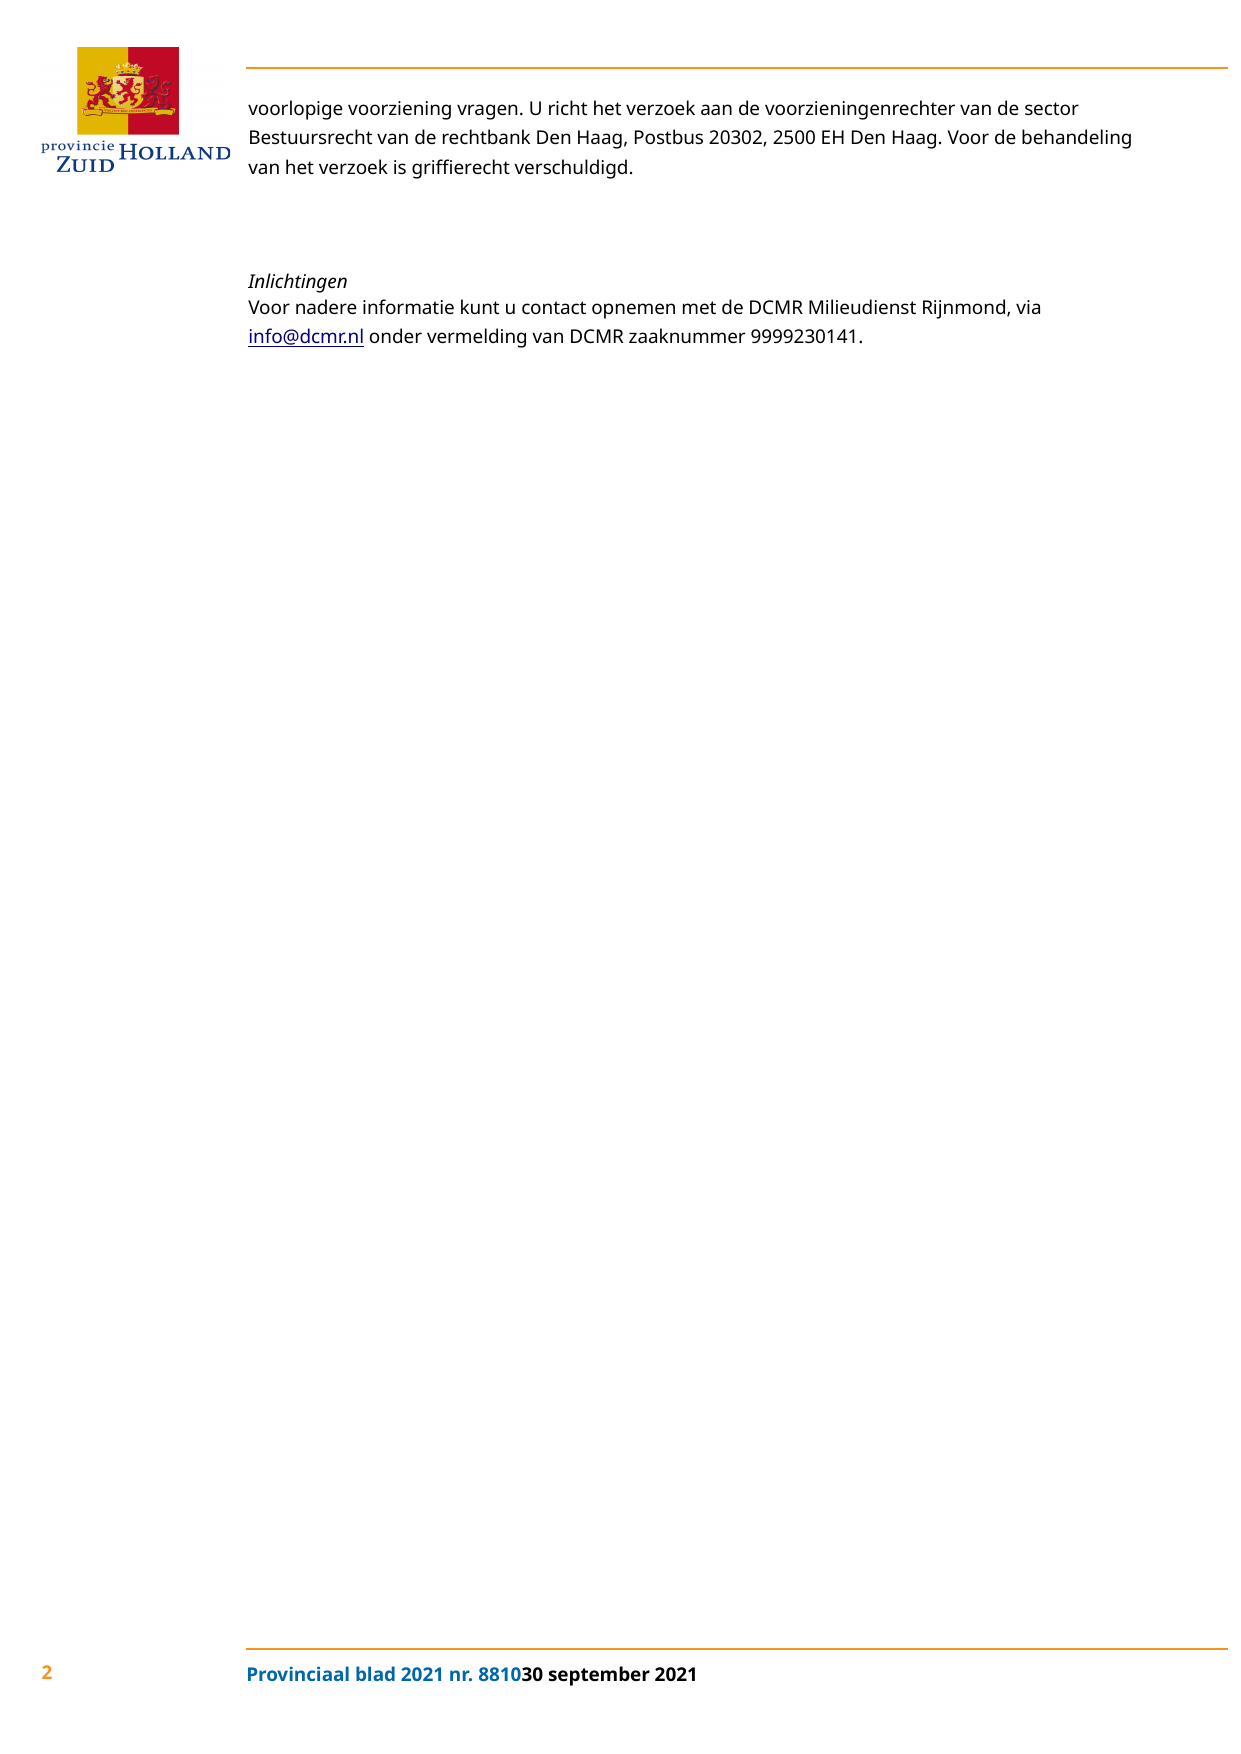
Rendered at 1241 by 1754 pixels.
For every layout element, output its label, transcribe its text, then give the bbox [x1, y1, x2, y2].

text voorlopige voorziening vragen. U richt het verzoek aan de voorzieningenrechter van de sector Bestuursrecht van de rechtbank Den Haag, Postbus 20302, 2500 EH Den Haag. Voor de behandeling van het verzoek is griffierecht verschuldigd. [248, 95, 1152, 180]
text Inlichtingen [248, 268, 1152, 294]
picture [41, 47, 231, 172]
text Voor nadere informatie kunt u contact opnemen met de DCMR Milieudienst Rijnmond, via info@dcmr.nl onder vermelding van DCMR zaaknummer 9999230141. [248, 294, 1152, 349]
